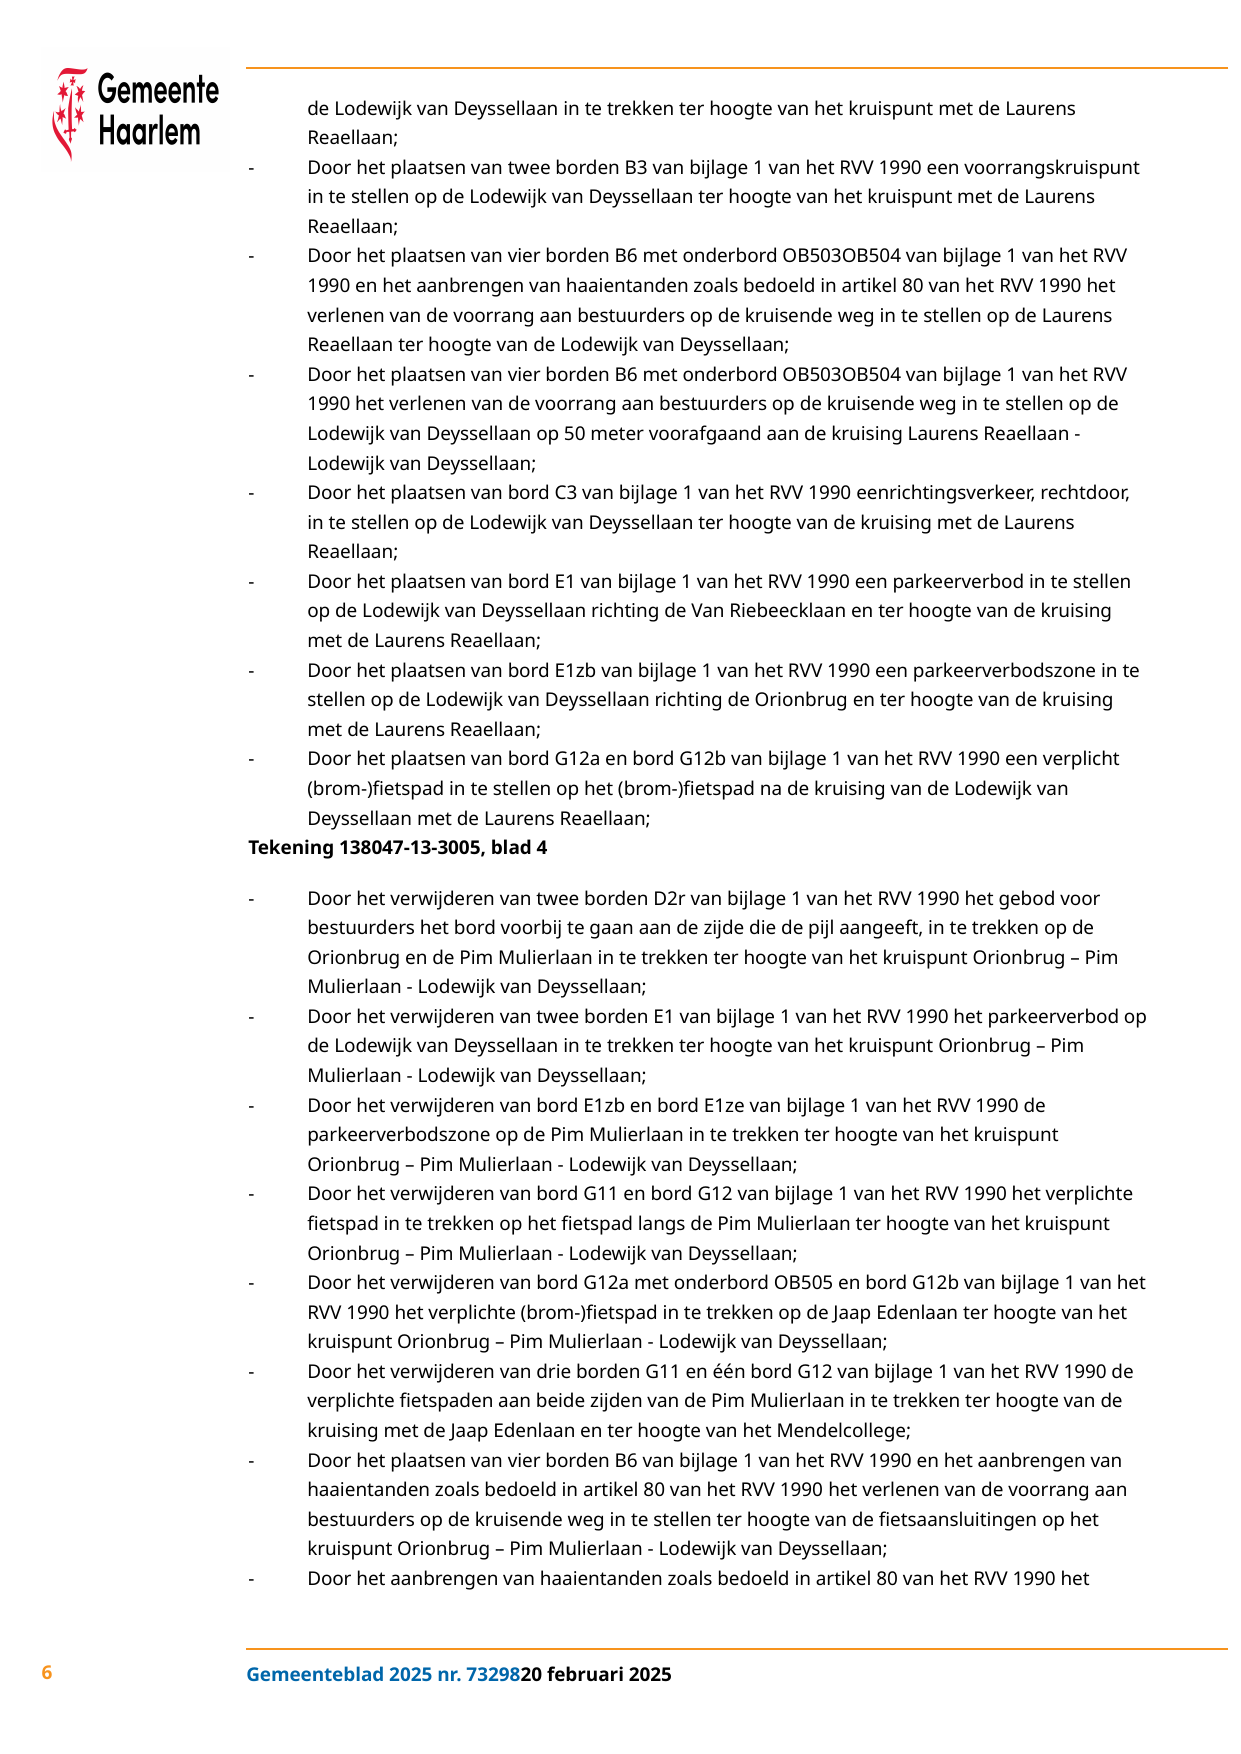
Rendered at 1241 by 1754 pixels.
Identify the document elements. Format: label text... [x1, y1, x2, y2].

list Door het verwijderen van twee borden D2r van bijlage 1 van het RVV 1990 het gebod voor bestuurders het bord voorbij te gaan aan de zijde die de pijl aangeeft, in te trekken op de Orionbrug en de Pim Mulierlaan in te trekken ter hoogte van het kruispunt Orionbrug – Pim Mulierlaan - Lodewijk van Deyssellaan; [248, 885, 1152, 999]
list Door het plaatsen van vier borden B6 van bijlage 1 van het RVV 1990 en het aanbrengen van haaientanden zoals bedoeld in artikel 80 van het RVV 1990 het verlenen van de voorrang aan bestuurders op de kruisende weg in te stellen ter hoogte van de fietsaansluitingen op het kruispunt Orionbrug – Pim Mulierlaan - Lodewijk van Deyssellaan; [248, 1447, 1152, 1561]
list Door het aanbrengen van haaientanden zoals bedoeld in artikel 80 van het RVV 1990 het [248, 1565, 1152, 1591]
list Door het plaatsen van bord G12a en bord G12b van bijlage 1 van het RVV 1990 een verplicht (brom-)fietspad in te stellen op het (brom-)fietspad na de kruising van de Lodewijk van Deyssellaan met de Laurens Reaellaan; [248, 746, 1152, 831]
text Tekening 138047-13-3005, blad 4 [248, 834, 1152, 860]
picture [41, 47, 231, 172]
list Door het verwijderen van bord E1zb en bord E1ze van bijlage 1 van het RVV 1990 de parkeerverbodszone op de Pim Mulierlaan in te trekken ter hoogte van het kruispunt Orionbrug – Pim Mulierlaan - Lodewijk van Deyssellaan; [248, 1092, 1152, 1177]
list Door het plaatsen van vier borden B6 met onderbord OB503OB504 van bijlage 1 van het RVV 1990 en het aanbrengen van haaientanden zoals bedoeld in artikel 80 van het RVV 1990 het verlenen van de voorrang aan bestuurders op de kruisende weg in te stellen op de Laurens Reaellaan ter hoogte van de Lodewijk van Deyssellaan; [248, 243, 1152, 357]
list Door het verwijderen van bord G12a met onderbord OB505 en bord G12b van bijlage 1 van het RVV 1990 het verplichte (brom-)fietspad in te trekken op de Jaap Edenlaan ter hoogte van het kruispunt Orionbrug – Pim Mulierlaan - Lodewijk van Deyssellaan; [248, 1269, 1152, 1354]
list Door het plaatsen van twee borden B3 van bijlage 1 van het RVV 1990 een voorrangskruispunt in te stellen op de Lodewijk van Deyssellaan ter hoogte van het kruispunt met de Laurens Reaellaan; [248, 154, 1152, 239]
list Door het verwijderen van twee borden E1 van bijlage 1 van het RVV 1990 het parkeerverbod op de Lodewijk van Deyssellaan in te trekken ter hoogte van het kruispunt Orionbrug – Pim Mulierlaan - Lodewijk van Deyssellaan; [248, 1003, 1152, 1088]
list Door het plaatsen van bord E1 van bijlage 1 van het RVV 1990 een parkeerverbod in te stellen op de Lodewijk van Deyssellaan richting de Van Riebeecklaan en ter hoogte van de kruising met de Laurens Reaellaan; [248, 568, 1152, 653]
list Door het verwijderen van drie borden G11 en één bord G12 van bijlage 1 van het RVV 1990 de verplichte fietspaden aan beide zijden van de Pim Mulierlaan in te trekken ter hoogte van de kruising met de Jaap Edenlaan en ter hoogte van het Mendelcollege; [248, 1358, 1152, 1443]
list Door het plaatsen van bord E1zb van bijlage 1 van het RVV 1990 een parkeerverbodszone in te stellen op de Lodewijk van Deyssellaan richting de Orionbrug en ter hoogte van de kruising met de Laurens Reaellaan; [248, 657, 1152, 742]
list de Lodewijk van Deyssellaan in te trekken ter hoogte van het kruispunt met de Laurens Reaellaan; [248, 95, 1152, 150]
list Door het plaatsen van bord C3 van bijlage 1 van het RVV 1990 eenrichtingsverkeer, rechtdoor, in te stellen op de Lodewijk van Deyssellaan ter hoogte van de kruising met de Laurens Reaellaan; [248, 479, 1152, 564]
list Door het verwijderen van bord G11 en bord G12 van bijlage 1 van het RVV 1990 het verplichte fietspad in te trekken op het fietspad langs de Pim Mulierlaan ter hoogte van het kruispunt Orionbrug – Pim Mulierlaan - Lodewijk van Deyssellaan; [248, 1181, 1152, 1266]
list Door het plaatsen van vier borden B6 met onderbord OB503OB504 van bijlage 1 van het RVV 1990 het verlenen van de voorrang aan bestuurders op de kruisende weg in te stellen op de Lodewijk van Deyssellaan op 50 meter voorafgaand aan de kruising Laurens Reaellaan - Lodewijk van Deyssellaan; [248, 361, 1152, 476]
